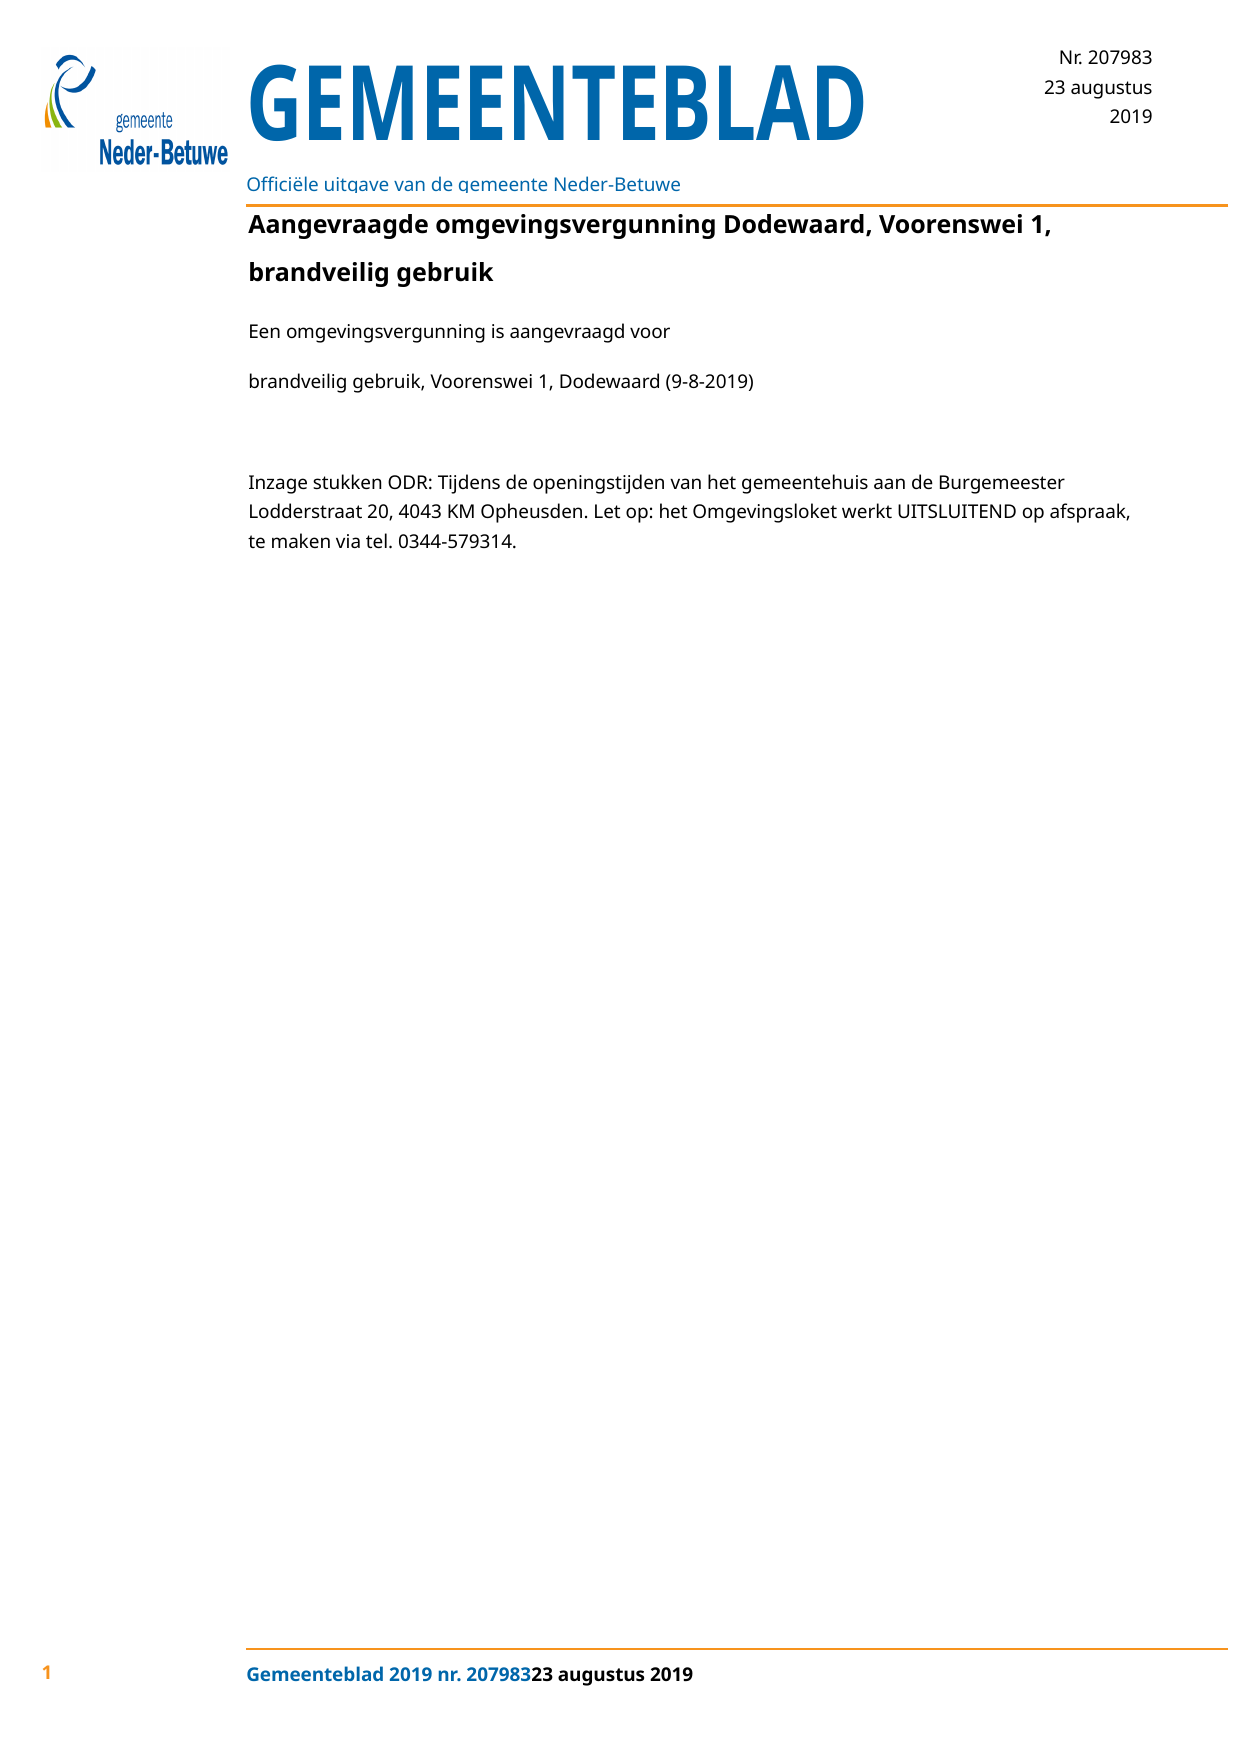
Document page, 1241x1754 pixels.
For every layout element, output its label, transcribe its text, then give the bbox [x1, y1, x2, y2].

picture [41, 47, 231, 172]
text brandveilig gebruik, Voorenswei 1, Dodewaard (9-8-2019) [248, 368, 1152, 394]
text Aangevraagde omgevingsvergunning Dodewaard, Voorenswei 1, brandveilig gebruik [248, 207, 1152, 288]
text Een omgevingsvergunning is aangevraagd voor [248, 318, 1152, 344]
text Inzage stukken ODR: Tijdens de openingstijden van het gemeentehuis aan de Burgemeester Lodderstraat 20, 4043 KM Opheusden. Let op: het Omgevingsloket werkt UITSLUITEND op afspraak, te maken via tel. 0344-579314. [248, 469, 1152, 554]
